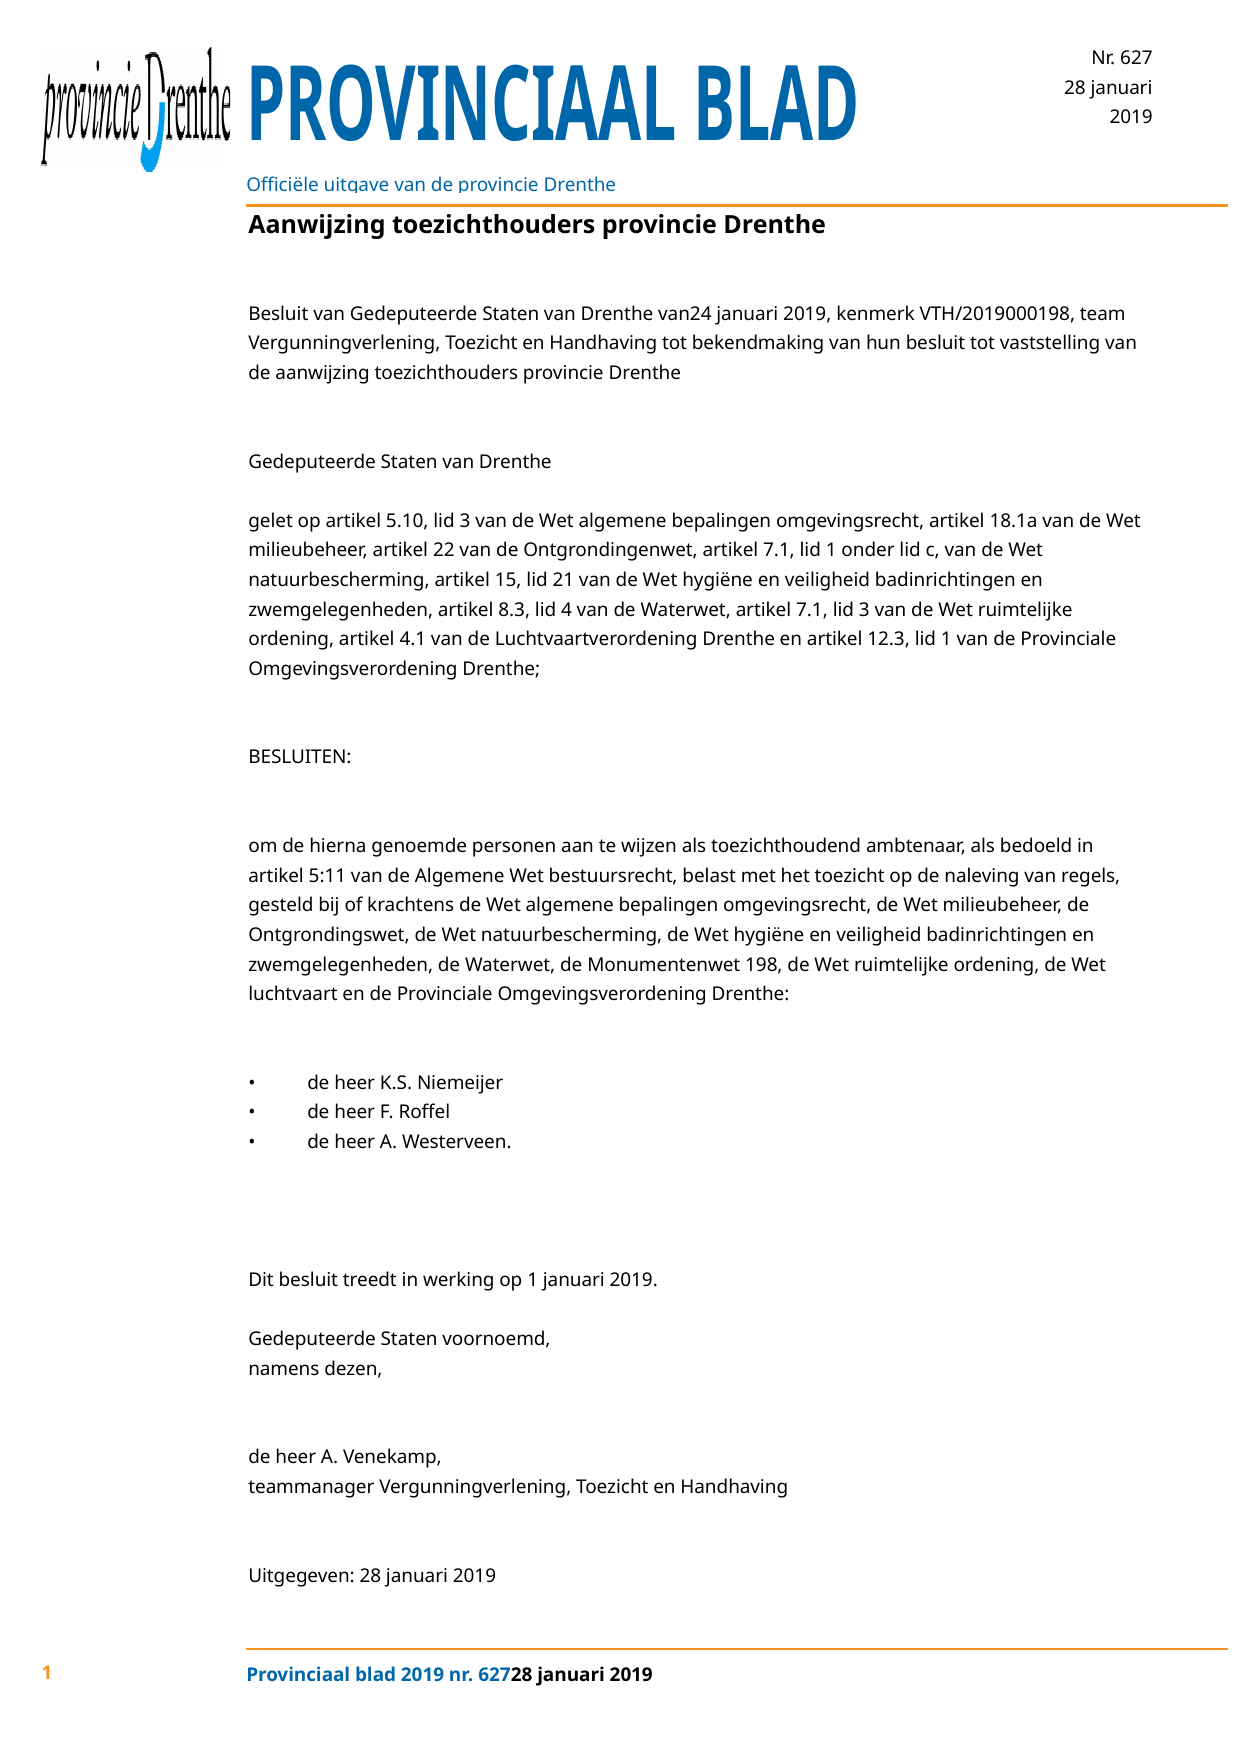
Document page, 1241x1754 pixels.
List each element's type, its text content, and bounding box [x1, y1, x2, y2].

list de heer F. Roffel [248, 1099, 1152, 1124]
text Besluit van Gedeputeerde Staten van Drenthe van24 januari 2019, kenmerk VTH/2019000198, team Vergunningverlening, Toezicht en Handhaving tot bekendmaking van hun besluit tot vaststelling van de aanwijzing toezichthouders provincie Drenthe [248, 300, 1152, 385]
list de heer A. Westerveen. [248, 1128, 1152, 1154]
text de heer A. Venekamp, [248, 1444, 1152, 1469]
text Uitgegeven: 28 januari 2019 [248, 1562, 1152, 1588]
text teammanager Vergunningverlening, Toezicht en Handhaving [248, 1473, 1152, 1499]
text gelet op artikel 5.10, lid 3 van de Wet algemene bepalingen omgevingsrecht, artikel 18.1a van de Wet milieubeheer, artikel 22 van de Ontgrondingenwet, artikel 7.1, lid 1 onder lid c, van de Wet natuurbescherming, artikel 15, lid 21 van de Wet hygiëne en veiligheid badinrichtingen en zwemgelegenheden, artikel 8.3, lid 4 van de Waterwet, artikel 7.1, lid 3 van de Wet ruimtelijke ordening, artikel 4.1 van de Luchtvaartverordening Drenthe en artikel 12.3, lid 1 van de Provinciale Omgevingsverordening Drenthe; [248, 507, 1152, 681]
text om de hierna genoemde personen aan te wijzen als toezichthoudend ambtenaar, als bedoeld in artikel 5:11 van de Algemene Wet bestuursrecht, belast met het toezicht op de naleving van regels, gesteld bij of krachtens de Wet algemene bepalingen omgevingsrecht, de Wet milieubeheer, de Ontgrondingswet, de Wet natuurbescherming, de Wet hygiëne en veiligheid badinrichtingen en zwemgelegenheden, de Waterwet, de Monumentenwet 198, de Wet ruimtelijke ordening, de Wet luchtvaart en de Provinciale Omgevingsverordening Drenthe: [248, 832, 1152, 1006]
text Gedeputeerde Staten van Drenthe [248, 448, 1152, 473]
text Dit besluit treedt in werking op 1 januari 2019. [248, 1266, 1152, 1292]
list de heer K.S. Niemeijer [248, 1069, 1152, 1095]
text BESLUITEN: [248, 744, 1152, 769]
text namens dezen, [248, 1355, 1152, 1381]
text Gedeputeerde Staten voornoemd, [248, 1325, 1152, 1351]
text Aanwijzing toezichthouders provincie Drenthe [248, 207, 1152, 241]
picture [41, 47, 231, 172]
